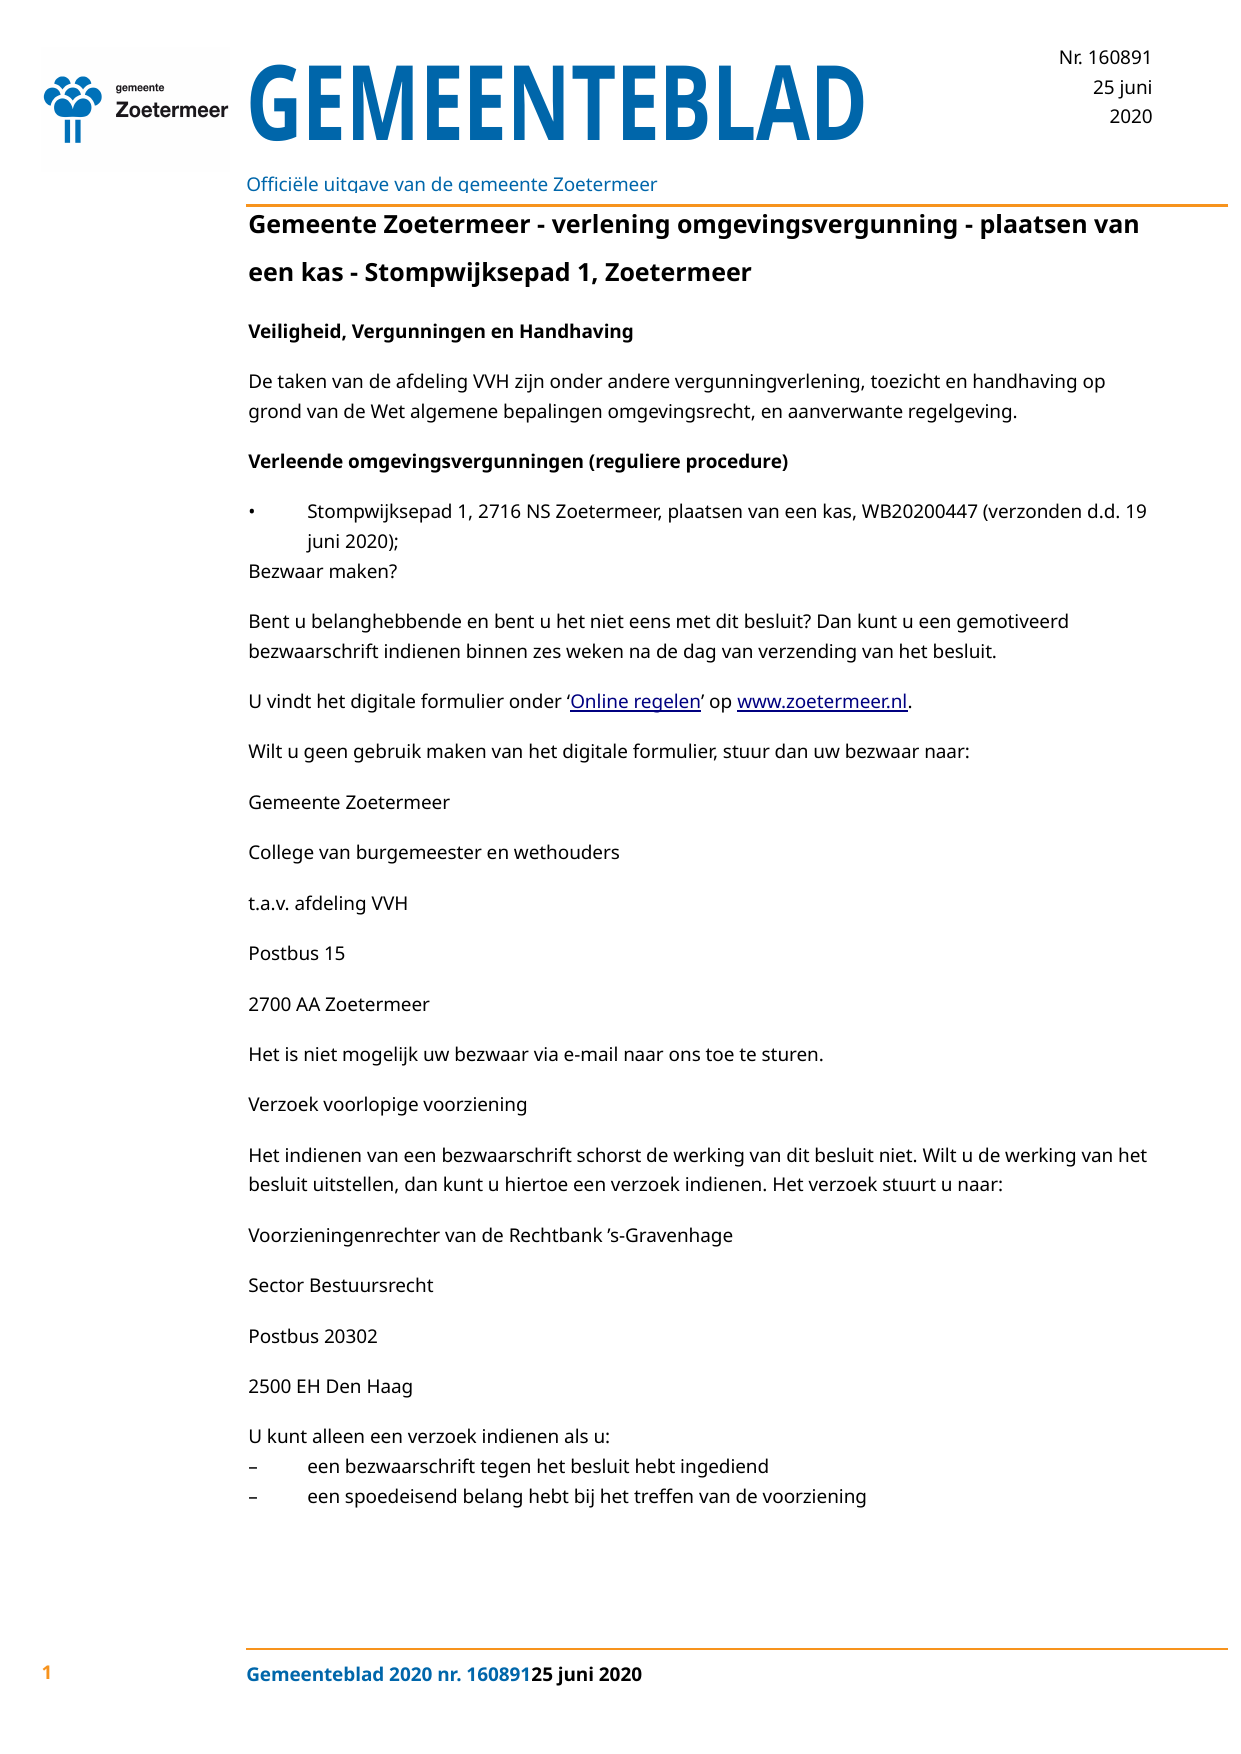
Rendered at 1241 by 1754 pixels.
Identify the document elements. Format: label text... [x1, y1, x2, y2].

list een bezwaarschrift tegen het besluit hebt ingediend [248, 1453, 1152, 1479]
text Voorzieningenrechter van de Rechtbank ’s-Gravenhage [248, 1222, 1152, 1248]
text Verleende omgevingsvergunningen (reguliere procedure) [248, 448, 1152, 474]
list een spoedeisend belang hebt bij het treffen van de voorziening [248, 1483, 1152, 1509]
text Het indienen van een bezwaarschrift schorst de werking van dit besluit niet. Wilt u de werking van het besluit uitstellen, dan kunt u hiertoe een verzoek indienen. Het verzoek stuurt u naar: [248, 1142, 1152, 1197]
text Sector Bestuursrecht [248, 1272, 1152, 1298]
text Verzoek voorlopige voorziening [248, 1092, 1152, 1117]
text U vindt het digitale formulier onder ‘Online regelen’ op www.zoetermeer.nl. [248, 688, 1152, 714]
text Wilt u geen gebruik maken van het digitale formulier, stuur dan uw bezwaar naar: [248, 739, 1152, 764]
text De taken van de afdeling VVH zijn onder andere vergunningverlening, toezicht en handhaving op grond van de Wet algemene bepalingen omgevingsrecht, en aanverwante regelgeving. [248, 368, 1152, 424]
list Stompwijksepad 1, 2716 NS Zoetermeer, plaatsen van een kas, WB20200447 (verzonden d.d. 19 juni 2020); [248, 499, 1152, 554]
text U kunt alleen een verzoek indienen als u: [248, 1424, 1152, 1449]
text Gemeente Zoetermeer - verlening omgevingsvergunning - plaatsen van een kas - Stompwijksepad 1, Zoetermeer [248, 207, 1152, 288]
picture [41, 47, 231, 172]
text Bent u belanghebbende en bent u het niet eens met dit besluit? Dan kunt u een gemotiveerd bezwaarschrift indienen binnen zes weken na de dag van verzending van het besluit. [248, 608, 1152, 664]
text College van burgemeester en wethouders [248, 839, 1152, 865]
text Bezwaar maken? [248, 558, 1152, 584]
text 2500 EH Den Haag [248, 1373, 1152, 1399]
text 2700 AA Zoetermeer [248, 991, 1152, 1017]
text t.a.v. afdeling VVH [248, 890, 1152, 916]
text Postbus 15 [248, 940, 1152, 966]
text Het is niet mogelijk uw bezwaar via e-mail naar ons toe te sturen. [248, 1041, 1152, 1067]
text Postbus 20302 [248, 1323, 1152, 1349]
text Gemeente Zoetermeer [248, 789, 1152, 815]
text Veiligheid, Vergunningen en Handhaving [248, 318, 1152, 344]
